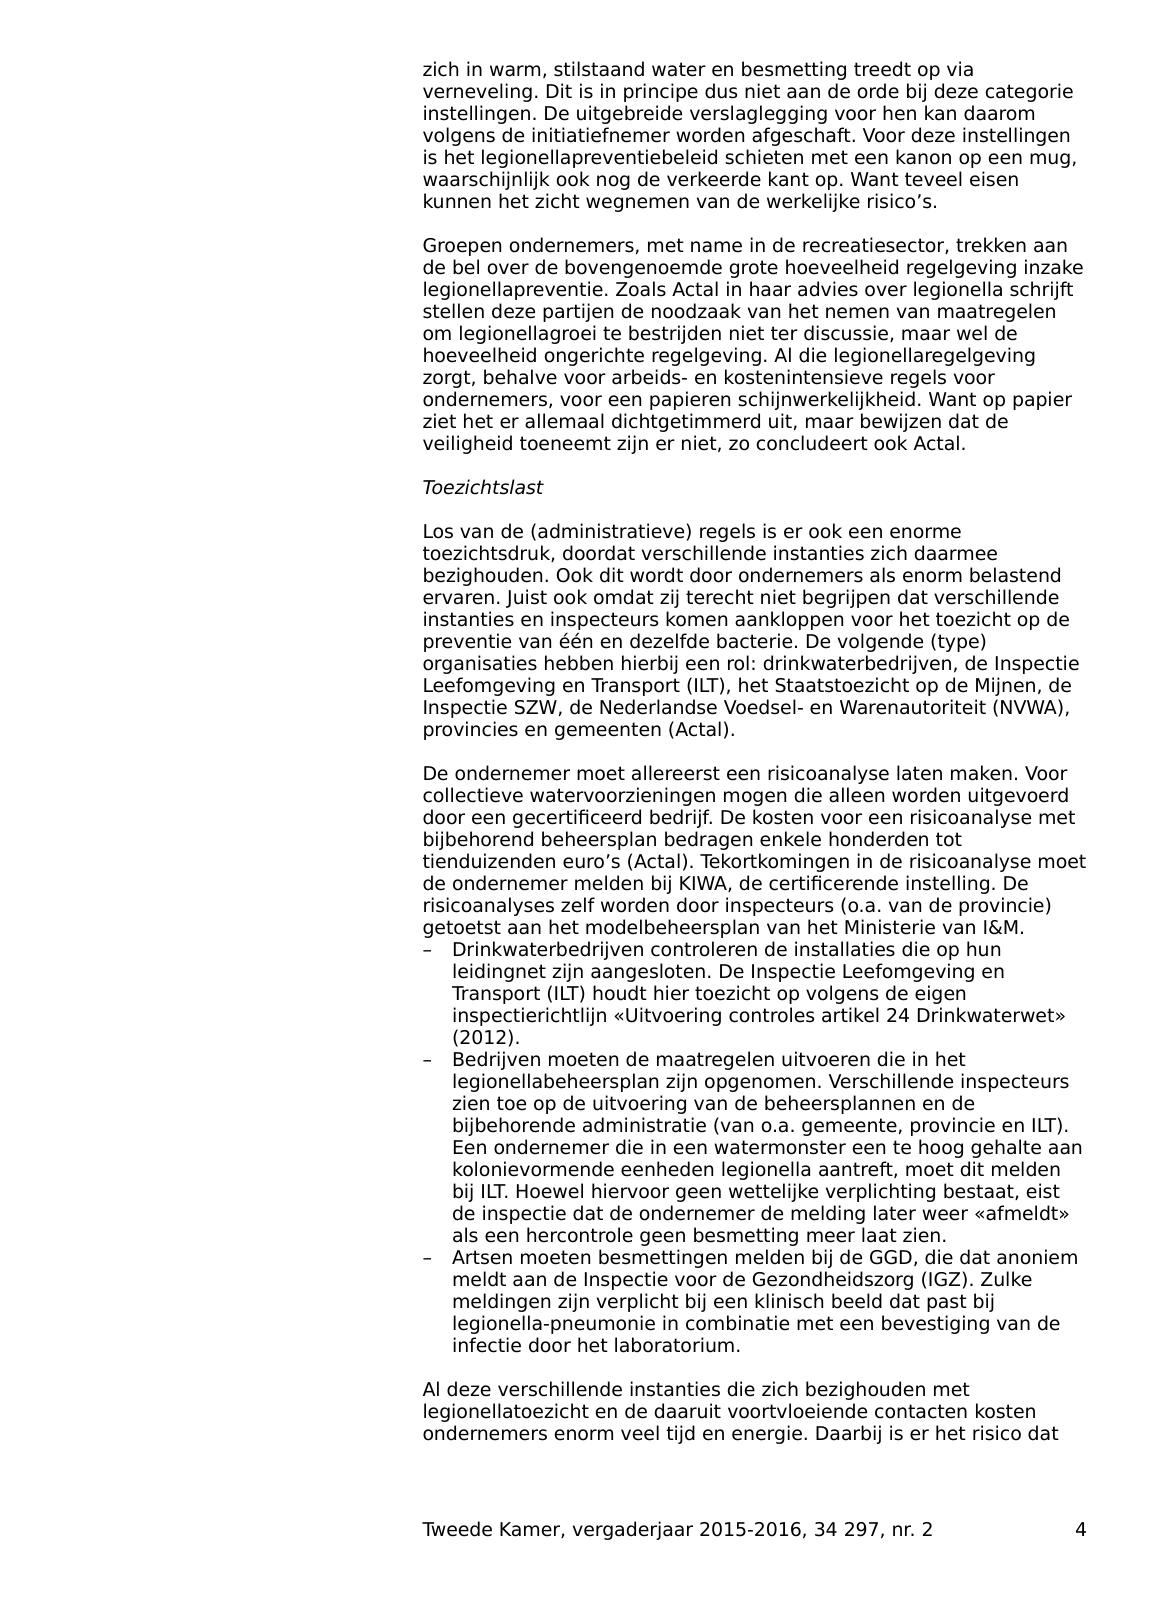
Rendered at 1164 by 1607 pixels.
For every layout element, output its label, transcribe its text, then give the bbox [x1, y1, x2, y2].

text Groepen ondernemers, met name in de recreatiesector, trekken aan de bel over de bovengenoemde grote hoeveelheid regelgeving inzake legionellapreventie. Zoals Actal in haar advies over legionella schrijft stellen deze partijen de noodzaak van het nemen van maatregelen om legionellagroei te bestrijden niet ter discussie, maar wel de hoeveelheid ongerichte regelgeving. Al die legionellaregelgeving zorgt, behalve voor arbeids- en kostenintensieve regels voor ondernemers, voor een papieren schijnwerkelijkheid. Want op papier ziet het er allemaal dichtgetimmerd uit, maar bewijzen dat de veiligheid toeneemt zijn er niet, zo concludeert ook Actal. [422, 235, 1087, 455]
text De ondernemer moet allereerst een risicoanalyse laten maken. Voor collectieve watervoorzieningen mogen die alleen worden uitgevoerd door een gecertificeerd bedrijf. De kosten voor een risicoanalyse met bijbehorend beheersplan bedragen enkele honderden tot tienduizenden euro’s (Actal). Tekortkomingen in de risicoanalyse moet de ondernemer melden bij KIWA, de certificerende instelling. De risicoanalyses zelf worden door inspecteurs (o.a. van de provincie) getoetst aan het modelbeheersplan van het Ministerie van I&M. [422, 763, 1087, 939]
text – Artsen moeten besmettingen melden bij de GGD, die dat anoniem meldt aan de Inspectie voor de Gezondheidszorg (IGZ). Zulke meldingen zijn verplicht bij een klinisch beeld dat past bij legionella-pneumonie in combinatie met een bevestiging van de infectie door het laboratorium. [422, 1247, 1087, 1357]
text Los van de (administratieve) regels is er ook een enorme toezichtsdruk, doordat verschillende instanties zich daarmee bezighouden. Ook dit wordt door ondernemers als enorm belastend ervaren. Juist ook omdat zij terecht niet begrijpen dat verschillende instanties en inspecteurs komen aankloppen voor het toezicht op de preventie van één en dezelfde bacterie. De volgende (type) organisaties hebben hierbij een rol: drinkwaterbedrijven, de Inspectie Leefomgeving en Transport (ILT), het Staatstoezicht op de Mijnen, de Inspectie SZW, de Nederlandse Voedsel- en Warenautoriteit (NVWA), provincies en gemeenten (Actal). [422, 521, 1087, 741]
text – Drinkwaterbedrijven controleren de installaties die op hun leidingnet zijn aangesloten. De Inspectie Leefomgeving en Transport (ILT) houdt hier toezicht op volgens de eigen inspectierichtlijn «Uitvoering controles artikel 24 Drinkwaterwet» (2012). [422, 939, 1087, 1049]
text – Bedrijven moeten de maatregelen uitvoeren die in het legionellabeheersplan zijn opgenomen. Verschillende inspecteurs zien toe op de uitvoering van de beheersplannen en de bijbehorende administratie (van o.a. gemeente, provincie en ILT). Een ondernemer die in een watermonster een te hoog gehalte aan kolonievormende eenheden legionella aantreft, moet dit melden bij ILT. Hoewel hiervoor geen wettelijke verplichting bestaat, eist de inspectie dat de ondernemer de melding later weer «afmeldt» als een hercontrole geen besmetting meer laat zien. [422, 1049, 1087, 1247]
text Al deze verschillende instanties die zich bezighouden met legionellatoezicht en de daaruit voortvloeiende contacten kosten ondernemers enorm veel tijd en energie. Daarbij is er het risico dat [422, 1379, 1087, 1445]
text zich in warm, stilstaand water en besmetting treedt op via verneveling. Dit is in principe dus niet aan de orde bij deze categorie instellingen. De uitgebreide verslaglegging voor hen kan daarom volgens de initiatiefnemer worden afgeschaft. Voor deze instellingen is het legionellapreventiebeleid schieten met een kanon op een mug, waarschijnlijk ook nog de verkeerde kant op. Want teveel eisen kunnen het zicht wegnemen van de werkelijke risico’s. [422, 59, 1087, 213]
subtitle Toezichtslast [422, 477, 1087, 499]
